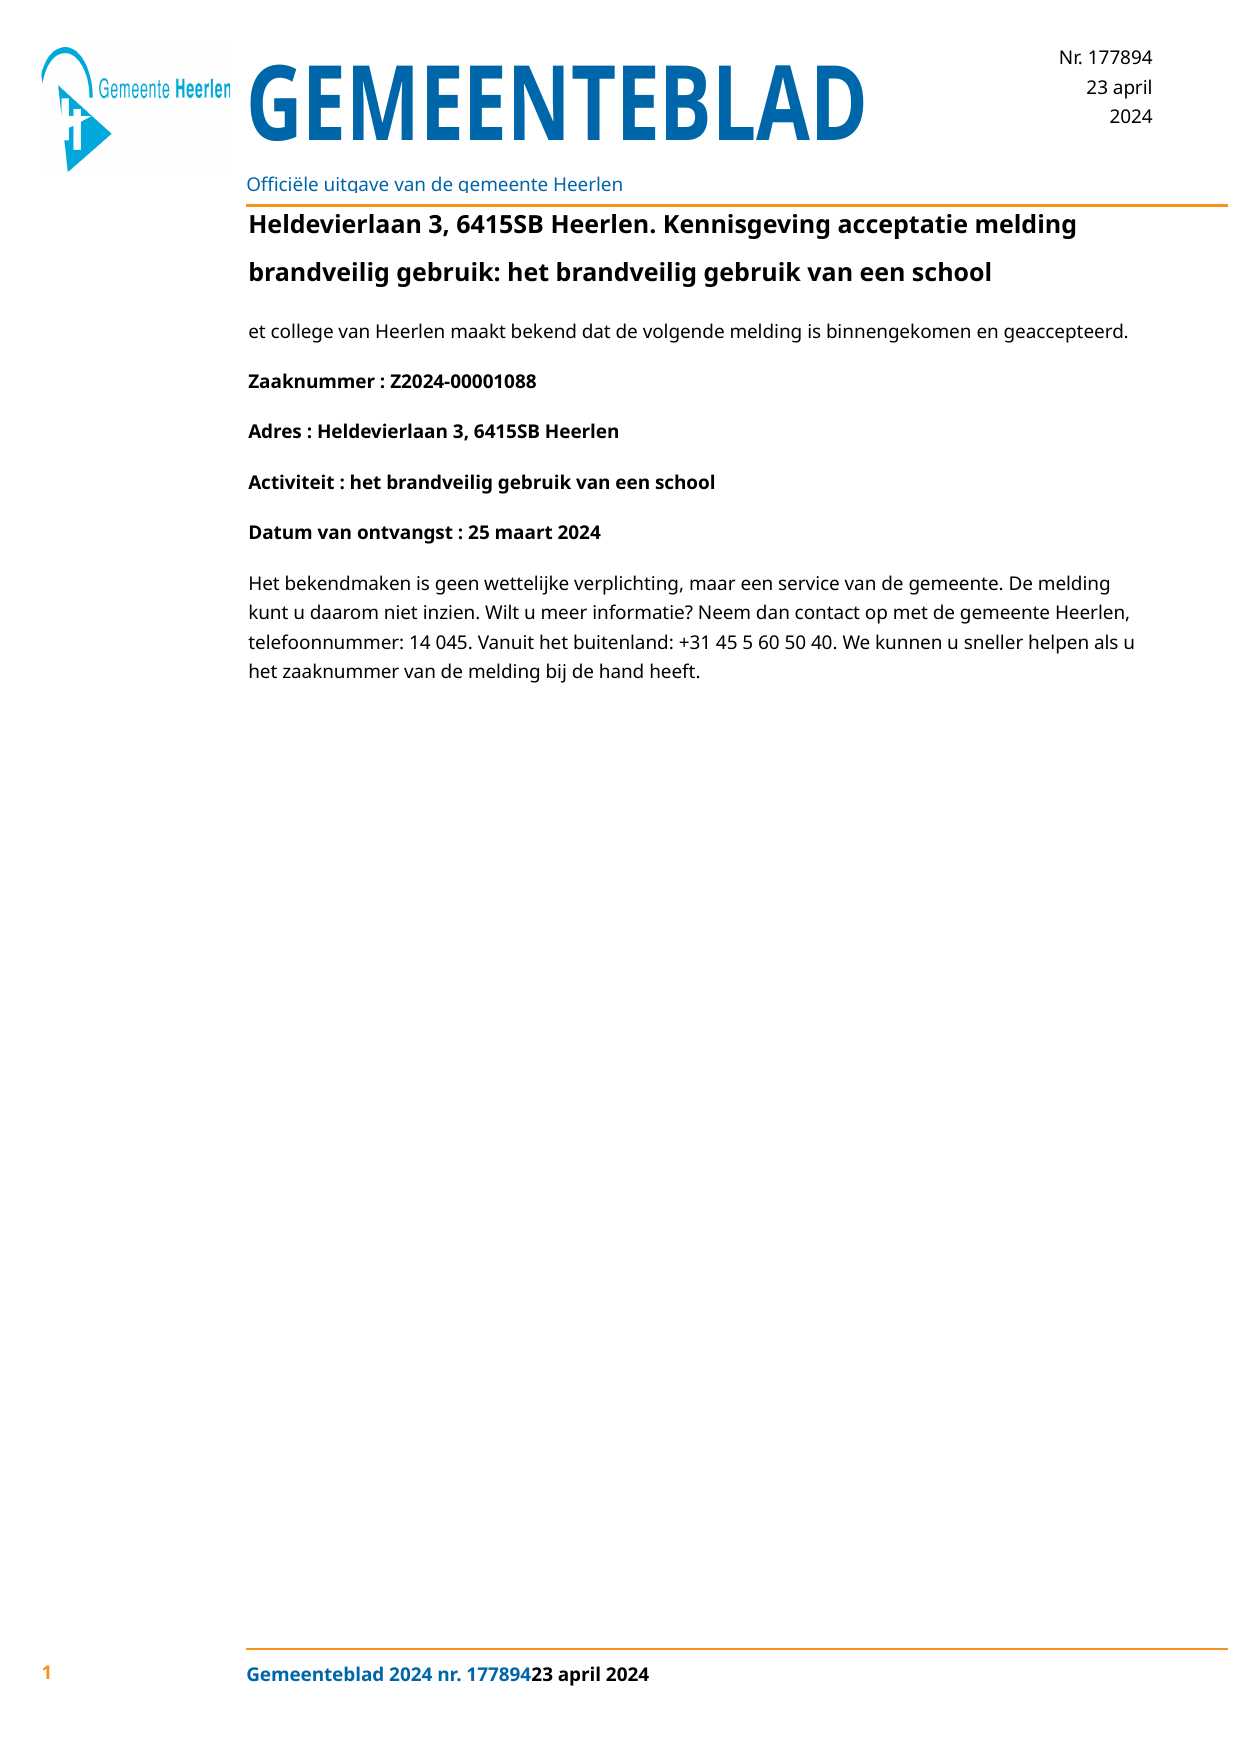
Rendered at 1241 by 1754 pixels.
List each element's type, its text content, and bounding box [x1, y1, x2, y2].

picture [41, 47, 59, 70]
text Datum van ontvangst : 25 maart 2024 [248, 519, 1152, 545]
text Zaaknummer : Z2024-00001088 [248, 368, 1152, 394]
picture [41, 47, 231, 172]
text Activiteit : het brandveilig gebruik van een school [248, 469, 1152, 495]
text Adres : Heldevierlaan 3, 6415SB Heerlen [248, 419, 1152, 444]
text et college van Heerlen maakt bekend dat de volgende melding is binnengekomen en geaccepteerd. [248, 318, 1152, 344]
text Heldevierlaan 3, 6415SB Heerlen. Kennisgeving acceptatie melding brandveilig gebruik: het brandveilig gebruik van een school [248, 207, 1152, 288]
text Het bekendmaken is geen wettelijke verplichting, maar een service van de gemeente. De melding kunt u daarom niet inzien. Wilt u meer informatie? Neem dan contact op met de gemeente Heerlen, telefoonnummer: 14 045. Vanuit het buitenland: +31 45 5 60 50 40. We kunnen u sneller helpen als u het zaaknummer van de melding bij de hand heeft. [248, 570, 1152, 684]
